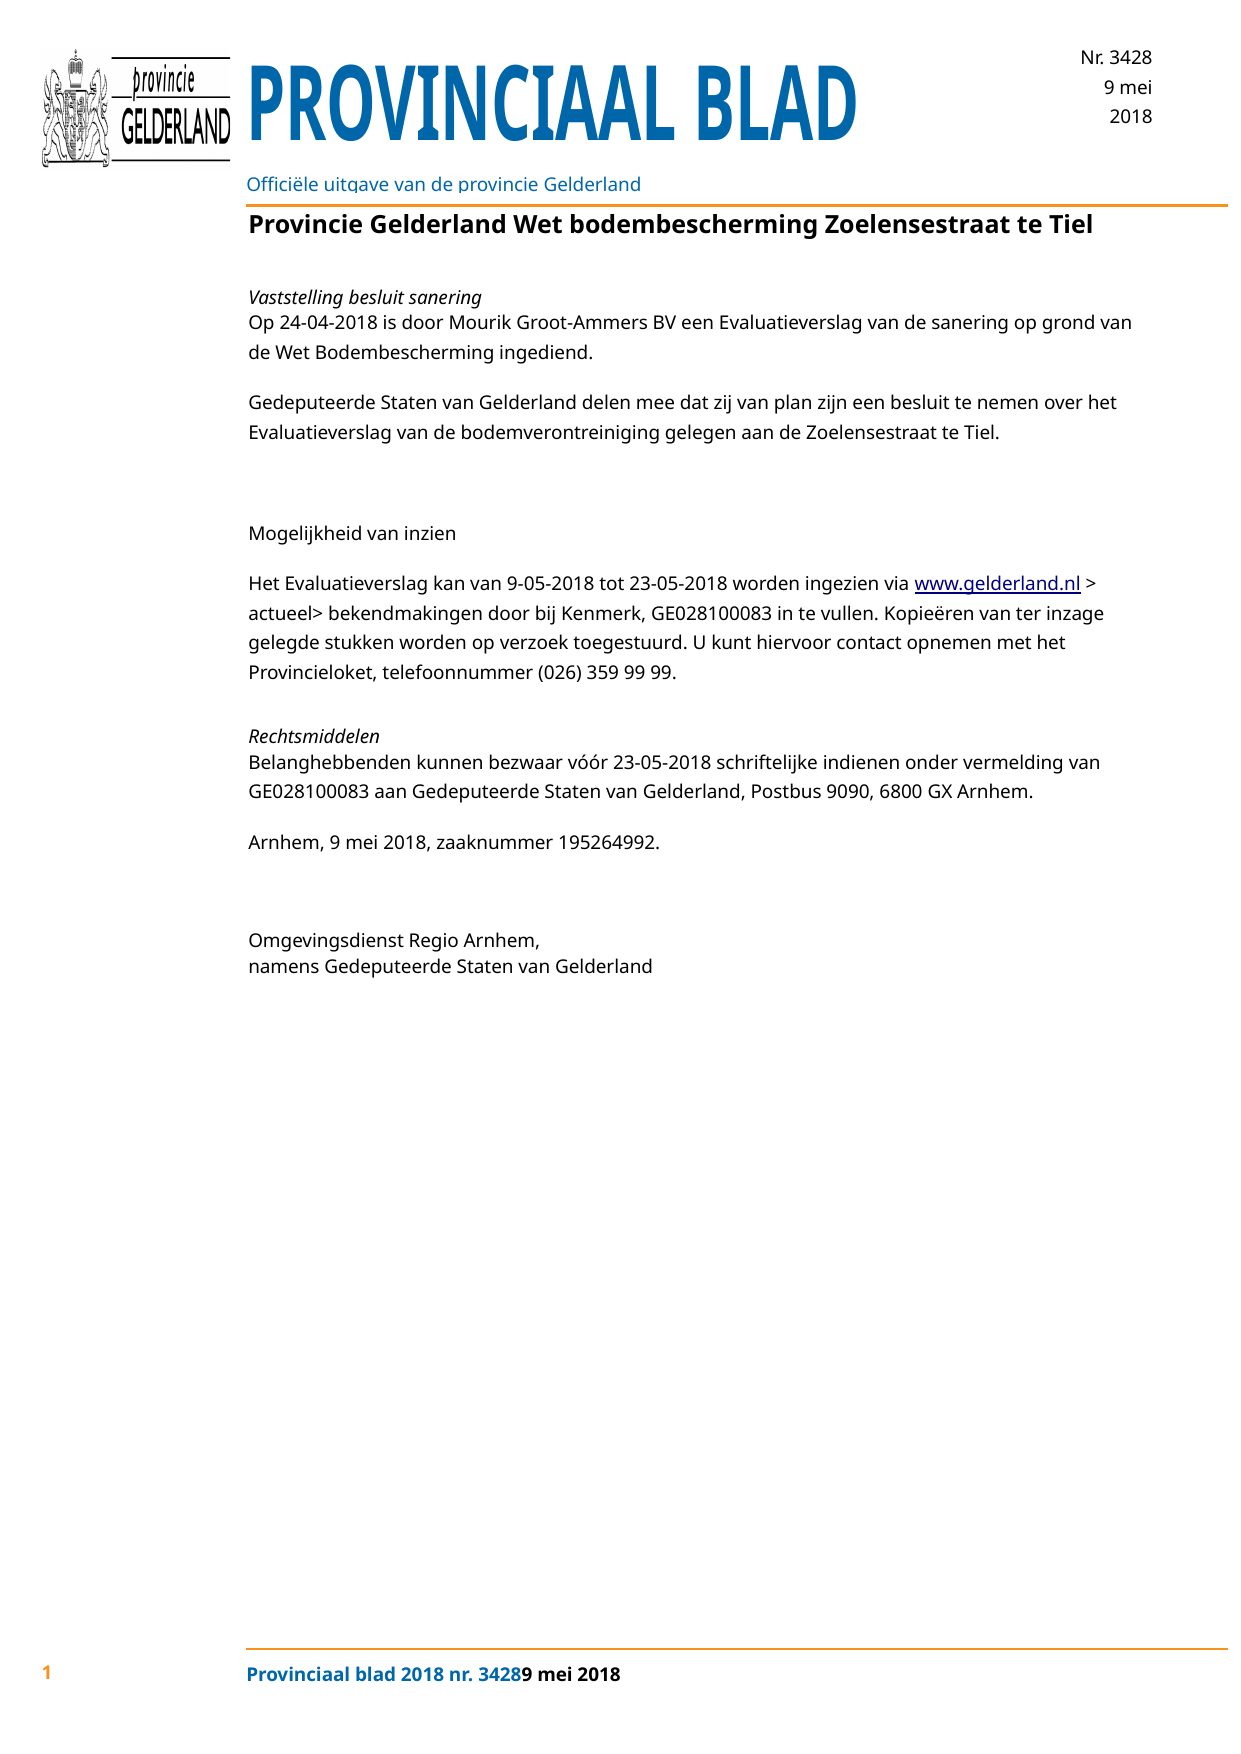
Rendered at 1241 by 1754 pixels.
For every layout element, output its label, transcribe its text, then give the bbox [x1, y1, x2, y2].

text namens Gedeputeerde Staten van Gelderland [248, 953, 1152, 978]
text Het Evaluatieverslag kan van 9-05-2018 tot 23-05-2018 worden ingezien via www.gelderland.nl > actueel> bekendmakingen door bij Kenmerk, GE028100083 in te vullen. Kopieëren van ter inzage gelegde stukken worden op verzoek toegestuurd. U kunt hiervoor contact opnemen met het Provincieloket, telefoonnummer (026) 359 99 99. [248, 570, 1152, 685]
text Gedeputeerde Staten van Gelderland delen mee dat zij van plan zijn een besluit te nemen over het Evaluatieverslag van de bodemverontreiniging gelegen aan de Zoelensestraat te Tiel. [248, 389, 1152, 445]
text Provincie Gelderland Wet bodembescherming Zoelensestraat te Tiel [248, 207, 1152, 241]
text Mogelijkheid van inzien [248, 520, 1152, 546]
text Rechtsmiddelen [248, 723, 1152, 749]
picture [41, 47, 231, 172]
text Vaststelling besluit sanering [248, 284, 1152, 309]
text Op 24-04-2018 is door Mourik Groot-Ammers BV een Evaluatieverslag van de sanering op grond van de Wet Bodembescherming ingediend. [248, 309, 1152, 365]
text Belanghebbenden kunnen bezwaar vóór 23-05-2018 schriftelijke indienen onder vermelding van GE028100083 aan Gedeputeerde Staten van Gelderland, Postbus 9090, 6800 GX Arnhem. [248, 749, 1152, 804]
text Omgevingsdienst Regio Arnhem, [248, 927, 1152, 953]
text Arnhem, 9 mei 2018, zaaknummer 195264992. [248, 829, 1152, 854]
